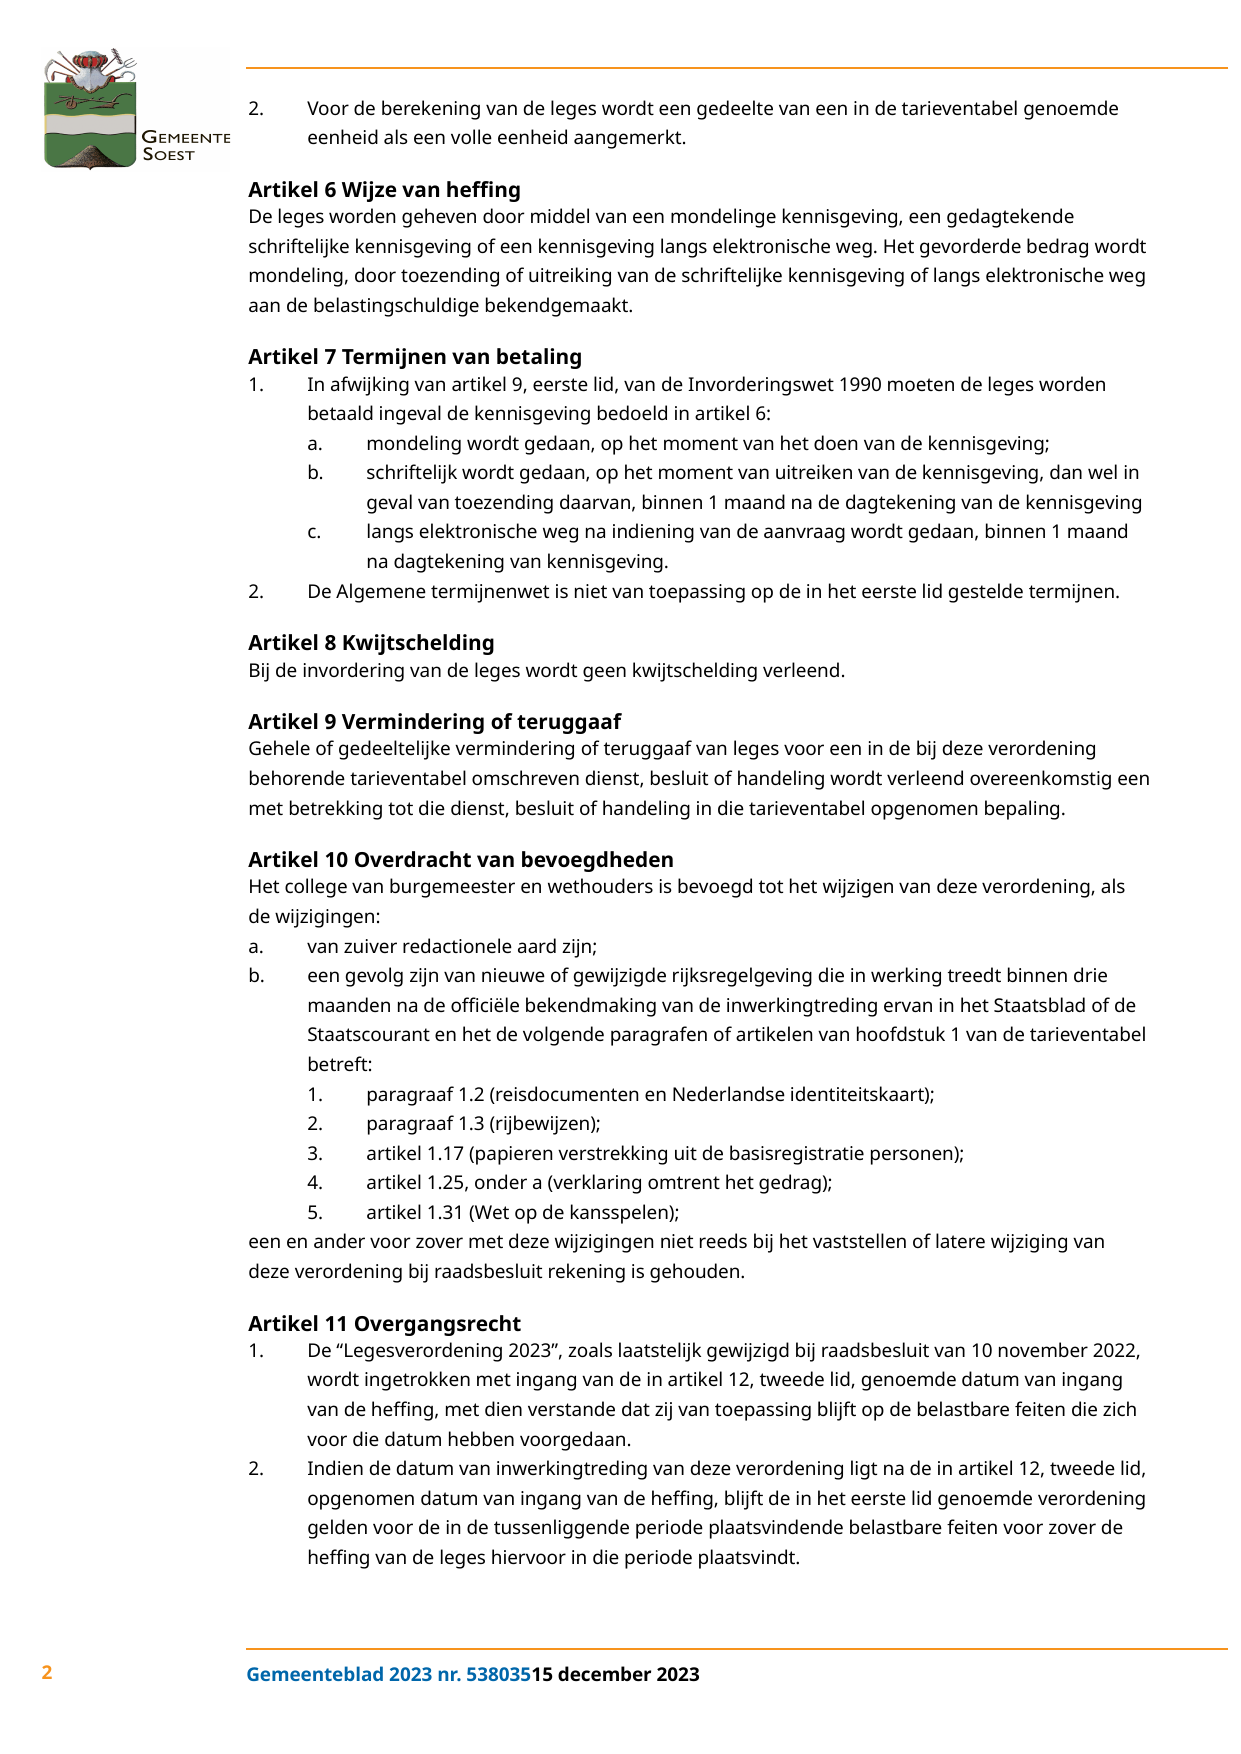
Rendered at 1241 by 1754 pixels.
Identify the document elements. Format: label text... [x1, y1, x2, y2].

text Artikel 8 Kwijtschelding [248, 628, 1152, 657]
text Artikel 11 Overgangsrecht [248, 1309, 1152, 1337]
list De Algemene termijnenwet is niet van toepassing op de in het eerste lid gestelde termijnen. [248, 578, 1152, 604]
list van zuiver redactionele aard zijn; [248, 933, 1152, 958]
list paragraaf 1.3 (rijbewijzen); [307, 1110, 1152, 1136]
picture [41, 47, 231, 172]
text Artikel 10 Overdracht van bevoegdheden [248, 845, 1152, 874]
list Voor de berekening van de leges wordt een gedeelte van een in de tarieventabel genoemde eenheid als een volle eenheid aangemerkt. [248, 95, 1152, 150]
text Artikel 7 Termijnen van betaling [248, 342, 1152, 371]
text een en ander voor zover met deze wijzigingen niet reeds bij het vaststellen of latere wijziging van deze verordening bij raadsbesluit rekening is gehouden. [248, 1229, 1152, 1284]
text Bij de invordering van de leges wordt geen kwijtschelding verleend. [248, 657, 1152, 682]
list De “Legesverordening 2023”, zoals laatstelijk gewijzigd bij raadsbesluit van 10 november 2022, wordt ingetrokken met ingang van de in artikel 12, tweede lid, genoemde datum van ingang van de heffing, met dien verstande dat zij van toepassing blijft op de belastbare feiten die zich voor die datum hebben voorgedaan. [248, 1337, 1152, 1452]
list schriftelijk wordt gedaan, op het moment van uitreiken van de kennisgeving, dan wel in geval van toezending daarvan, binnen 1 maand na de dagtekening van de kennisgeving [307, 459, 1152, 515]
list paragraaf 1.2 (reisdocumenten en Nederlandse identiteitskaart); [307, 1081, 1152, 1106]
text Artikel 6 Wijze van heffing [248, 175, 1152, 203]
text De leges worden geheven door middel van een mondelinge kennisgeving, een gedagtekende schriftelijke kennisgeving of een kennisgeving langs elektronische weg. Het gevorderde bedrag wordt mondeling, door toezending of uitreiking van de schriftelijke kennisgeving of langs elektronische weg aan de belastingschuldige bekendgemaakt. [248, 203, 1152, 318]
list langs elektronische weg na indiening van de aanvraag wordt gedaan, binnen 1 maand na dagtekening van kennisgeving. [307, 519, 1152, 574]
list artikel 1.25, onder a (verklaring omtrent het gedrag); [307, 1169, 1152, 1195]
text Het college van burgemeester en wethouders is bevoegd tot het wijzigen van deze verordening, als de wijzigingen: [248, 874, 1152, 929]
list artikel 1.31 (Wet op de kansspelen); [307, 1199, 1152, 1225]
list mondeling wordt gedaan, op het moment van het doen van de kennisgeving; [307, 430, 1152, 456]
list een gevolg zijn van nieuwe of gewijzigde rijksregelgeving die in werking treedt binnen drie maanden na de officiële bekendmaking van de inwerkingtreding ervan in het Staatsblad of de Staatscourant en het de volgende paragrafen of artikelen van hoofdstuk 1 van de tarieventabel betreft: [248, 962, 1152, 1077]
list artikel 1.17 (papieren verstrekking uit de basisregistratie personen); [307, 1140, 1152, 1166]
list In afwijking van artikel 9, eerste lid, van de Invorderingswet 1990 moeten de leges worden betaald ingeval de kennisgeving bedoeld in artikel 6: [248, 371, 1152, 426]
list Indien de datum van inwerkingtreding van deze verordening ligt na de in artikel 12, tweede lid, opgenomen datum van ingang van de heffing, blijft de in het eerste lid genoemde verordening gelden voor de in de tussenliggende periode plaatsvindende belastbare feiten voor zover de heffing van de leges hiervoor in die periode plaatsvindt. [248, 1455, 1152, 1570]
text Gehele of gedeeltelijke vermindering of teruggaaf van leges voor een in de bij deze verordening behorende tarieventabel omschreven dienst, besluit of handeling wordt verleend overeenkomstig een met betrekking tot die dienst, besluit of handeling in die tarieventabel opgenomen bepaling. [248, 736, 1152, 821]
text Artikel 9 Vermindering of teruggaaf [248, 707, 1152, 736]
